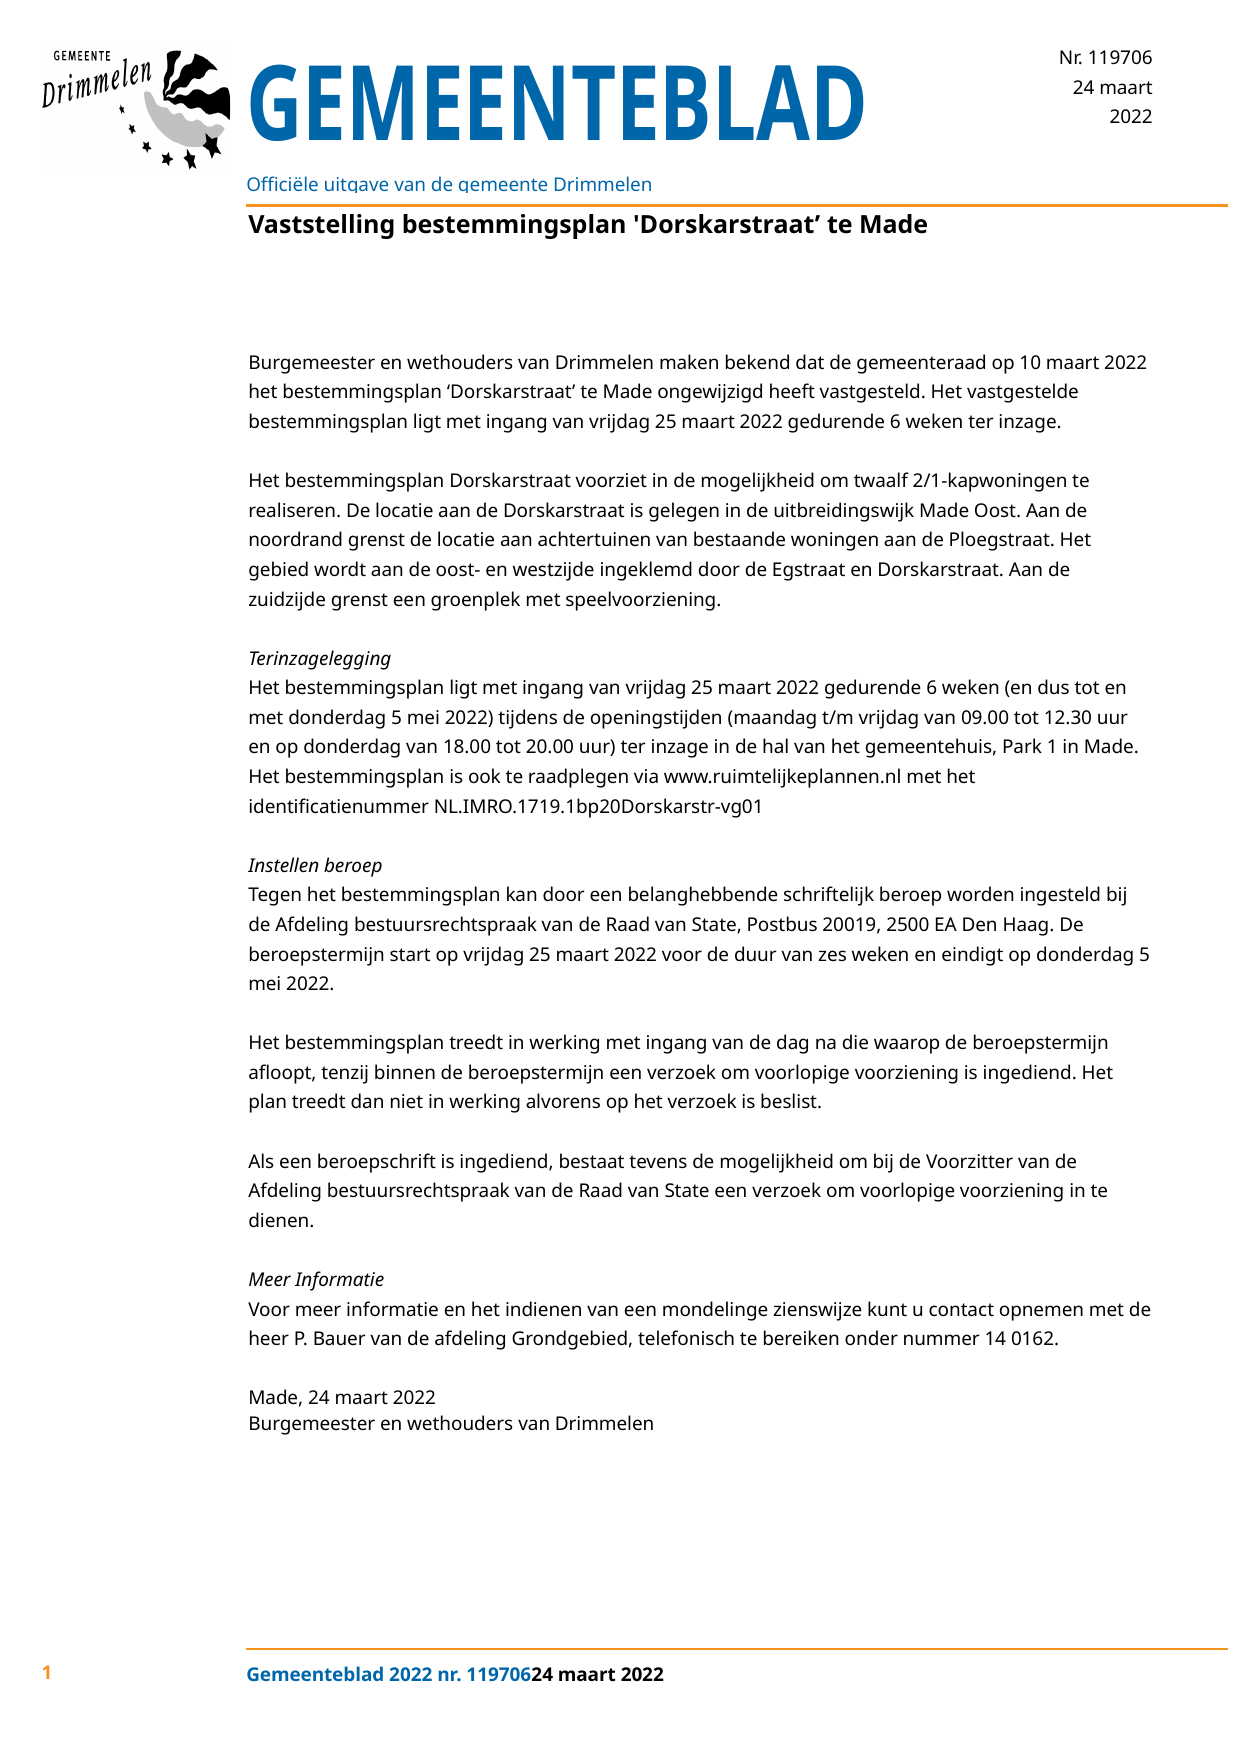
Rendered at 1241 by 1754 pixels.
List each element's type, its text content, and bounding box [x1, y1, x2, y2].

text Het bestemmingsplan ligt met ingang van vrijdag 25 maart 2022 gedurende 6 weken (en dus tot en met donderdag 5 mei 2022) tijdens de openingstijden (maandag t/m vrijdag van 09.00 tot 12.30 uur en op donderdag van 18.00 tot 20.00 uur) ter inzage in de hal van het gemeentehuis, Park 1 in Made. [248, 674, 1152, 759]
text Het bestemmingsplan treedt in werking met ingang van de dag na die waarop de beroepstermijn afloopt, tenzij binnen de beroepstermijn een verzoek om voorlopige voorziening is ingediend. Het plan treedt dan niet in werking alvorens op het verzoek is beslist. [248, 1029, 1152, 1114]
text Instellen beroep [248, 852, 1152, 878]
text Het bestemmingsplan Dorskarstraat voorziet in de mogelijkheid om twaalf 2/1-kapwoningen te realiseren. De locatie aan de Dorskarstraat is gelegen in de uitbreidingswijk Made Oost. Aan de noordrand grenst de locatie aan achtertuinen van bestaande woningen aan de Ploegstraat. Het gebied wordt aan de oost- en westzijde ingeklemd door de Egstraat en Dorskarstraat. Aan de zuidzijde grenst een groenplek met speelvoorziening. [248, 467, 1152, 612]
text Vaststelling bestemmingsplan 'Dorskarstraat’ te Made [248, 207, 1152, 241]
text Tegen het bestemmingsplan kan door een belanghebbende schriftelijk beroep worden ingesteld bij de Afdeling bestuursrechtspraak van de Raad van State, Postbus 20019, 2500 EA Den Haag. De beroepstermijn start op vrijdag 25 maart 2022 voor de duur van zes weken en eindigt op donderdag 5 mei 2022. [248, 882, 1152, 996]
text Voor meer informatie en het indienen van een mondelinge zienswijze kunt u contact opnemen met de heer P. Bauer van de afdeling Grondgebied, telefonisch te bereiken onder nummer 14 0162. [248, 1296, 1152, 1351]
picture [41, 47, 231, 172]
text Burgemeester en wethouders van Drimmelen [248, 1410, 1152, 1436]
text Meer Informatie [248, 1266, 1152, 1292]
text Terinzagelegging [248, 645, 1152, 671]
text Burgemeester en wethouders van Drimmelen maken bekend dat de gemeenteraad op 10 maart 2022 het bestemmingsplan ‘Dorskarstraat’ te Made ongewijzigd heeft vastgesteld. Het vastgestelde bestemmingsplan ligt met ingang van vrijdag 25 maart 2022 gedurende 6 weken ter inzage. [248, 349, 1152, 434]
text Als een beroepschrift is ingediend, bestaat tevens de mogelijkheid om bij de Voorzitter van de Afdeling bestuursrechtspraak van de Raad van State een verzoek om voorlopige voorziening in te dienen. [248, 1148, 1152, 1233]
text Made, 24 maart 2022 [248, 1384, 1152, 1410]
text Het bestemmingsplan is ook te raadplegen via www.ruimtelijkeplannen.nl met het identificatienummer NL.IMRO.1719.1bp20Dorskarstr-vg01 [248, 763, 1152, 819]
